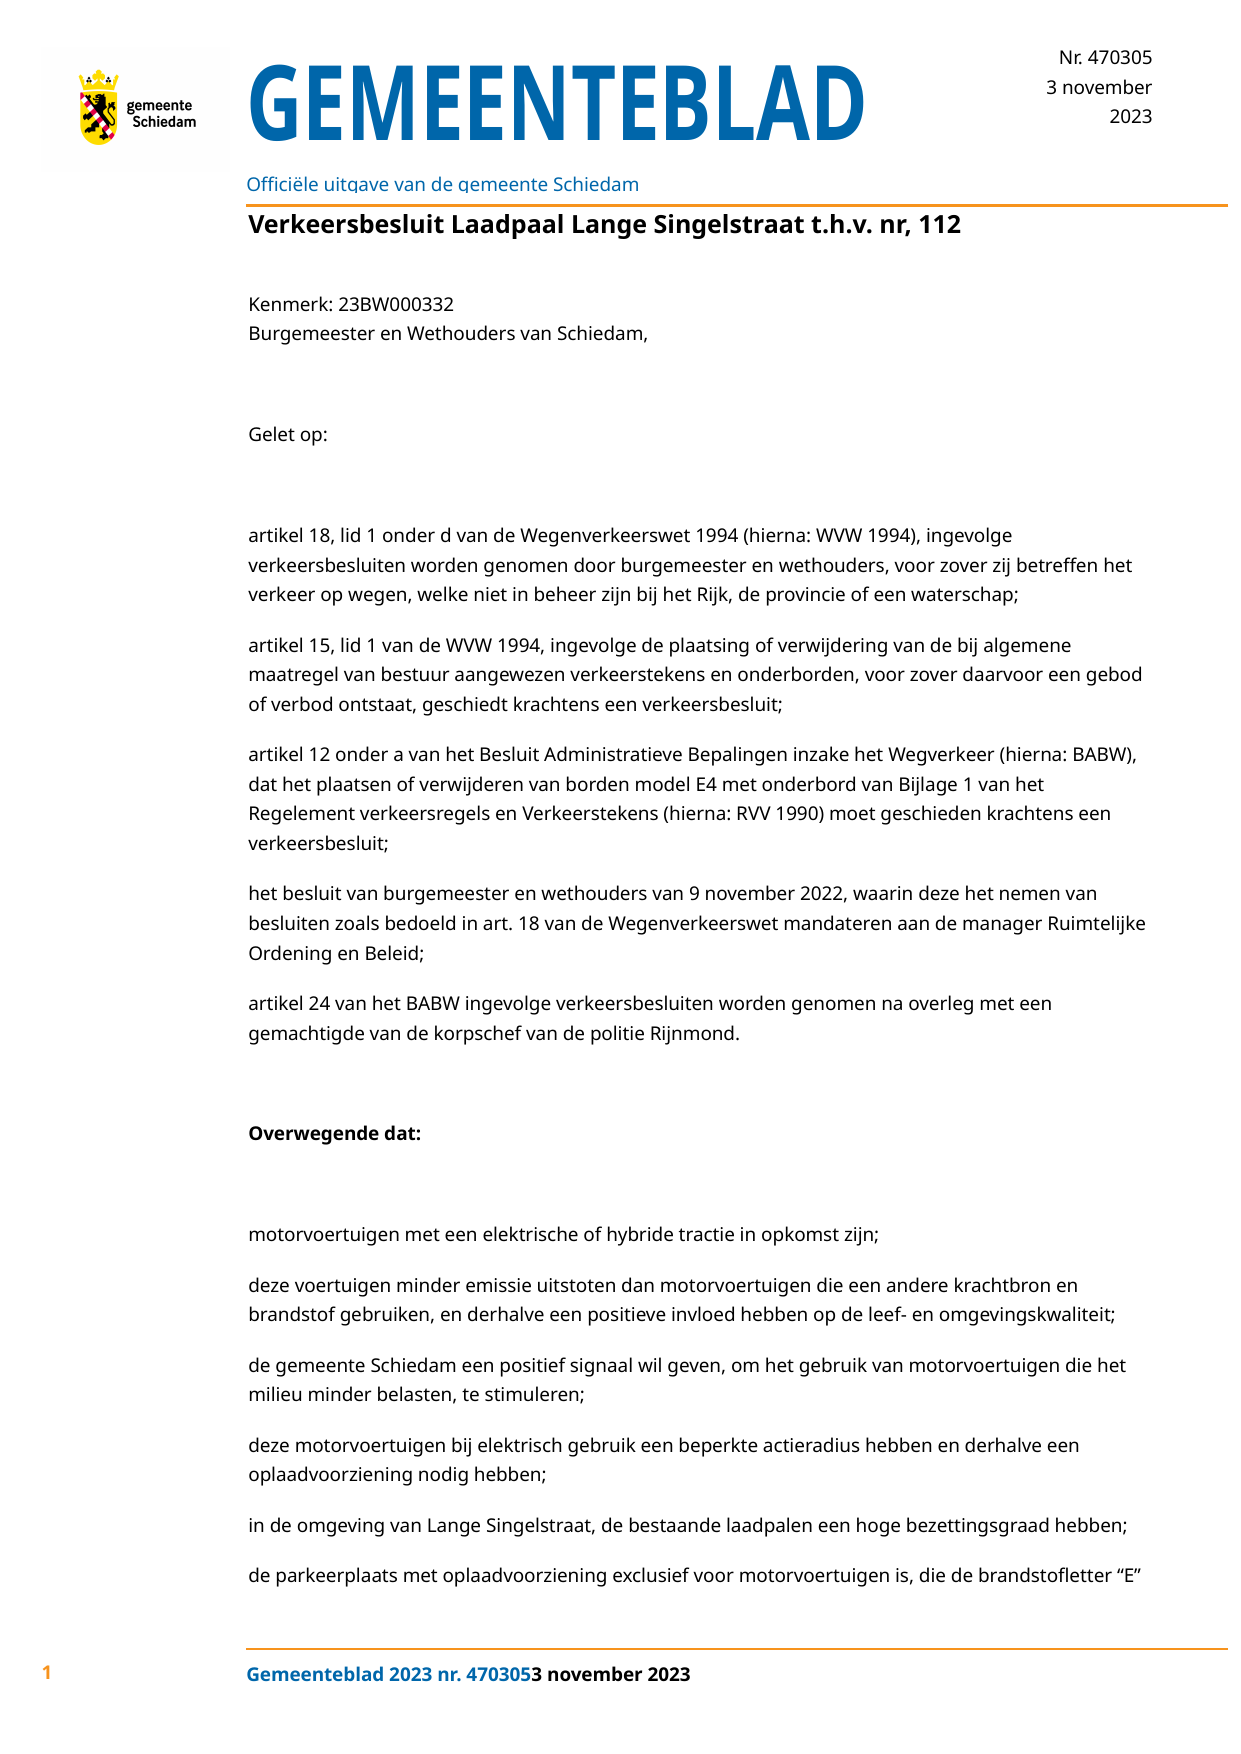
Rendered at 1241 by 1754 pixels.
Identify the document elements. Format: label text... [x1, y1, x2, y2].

text de parkeerplaats met oplaadvoorziening exclusief voor motorvoertuigen is, die de brandstofletter “E” [248, 1562, 1152, 1588]
text Verkeersbesluit Laadpaal Lange Singelstraat t.h.v. nr, 112 [248, 207, 1152, 241]
text deze voertuigen minder emissie uitstoten dan motorvoertuigen die een andere krachtbron en brandstof gebruiken, en derhalve een positieve invloed hebben op de leef- en omgevingskwaliteit; [248, 1272, 1152, 1327]
text Burgemeester en Wethouders van Schiedam, [248, 321, 1152, 346]
text artikel 15, lid 1 van de WVW 1994, ingevolge de plaatsing of verwijdering van de bij algemene maatregel van bestuur aangewezen verkeerstekens en onderborden, voor zover daarvoor een gebod of verbod ontstaat, geschiedt krachtens een verkeersbesluit; [248, 632, 1152, 717]
text Overwegende dat: [248, 1121, 1152, 1146]
text het besluit van burgemeester en wethouders van 9 november 2022, waarin deze het nemen van besluiten zoals bedoeld in art. 18 van de Wegenverkeerswet mandateren aan de manager Ruimtelijke Ordening en Beleid; [248, 881, 1152, 966]
text deze motorvoertuigen bij elektrisch gebruik een beperkte actieradius hebben en derhalve een oplaadvoorziening nodig hebben; [248, 1432, 1152, 1487]
text in de omgeving van Lange Singelstraat, de bestaande laadpalen een hoge bezettingsgraad hebben; [248, 1512, 1152, 1538]
text de gemeente Schiedam een positief signaal wil geven, om het gebruik van motorvoertuigen die het milieu minder belasten, te stimuleren; [248, 1352, 1152, 1407]
picture [41, 47, 231, 172]
text Kenmerk: 23BW000332 [248, 291, 1152, 317]
text motorvoertuigen met een elektrische of hybride tractie in opkomst zijn; [248, 1221, 1152, 1247]
text artikel 12 onder a van het Besluit Administratieve Bepalingen inzake het Wegverkeer (hierna: BABW), dat het plaatsen of verwijderen van borden model E4 met onderbord van Bijlage 1 van het Regelement verkeersregels en Verkeerstekens (hierna: RVV 1990) moet geschieden krachtens een verkeersbesluit; [248, 741, 1152, 856]
text Gelet op: [248, 421, 1152, 447]
text artikel 24 van het BABW ingevolge verkeersbesluiten worden genomen na overleg met een gemachtigde van de korpschef van de politie Rijnmond. [248, 990, 1152, 1046]
text artikel 18, lid 1 onder d van de Wegenverkeerswet 1994 (hierna: WVW 1994), ingevolge verkeersbesluiten worden genomen door burgemeester en wethouders, voor zover zij betreffen het verkeer op wegen, welke niet in beheer zijn bij het Rijk, de provincie of een waterschap; [248, 522, 1152, 607]
